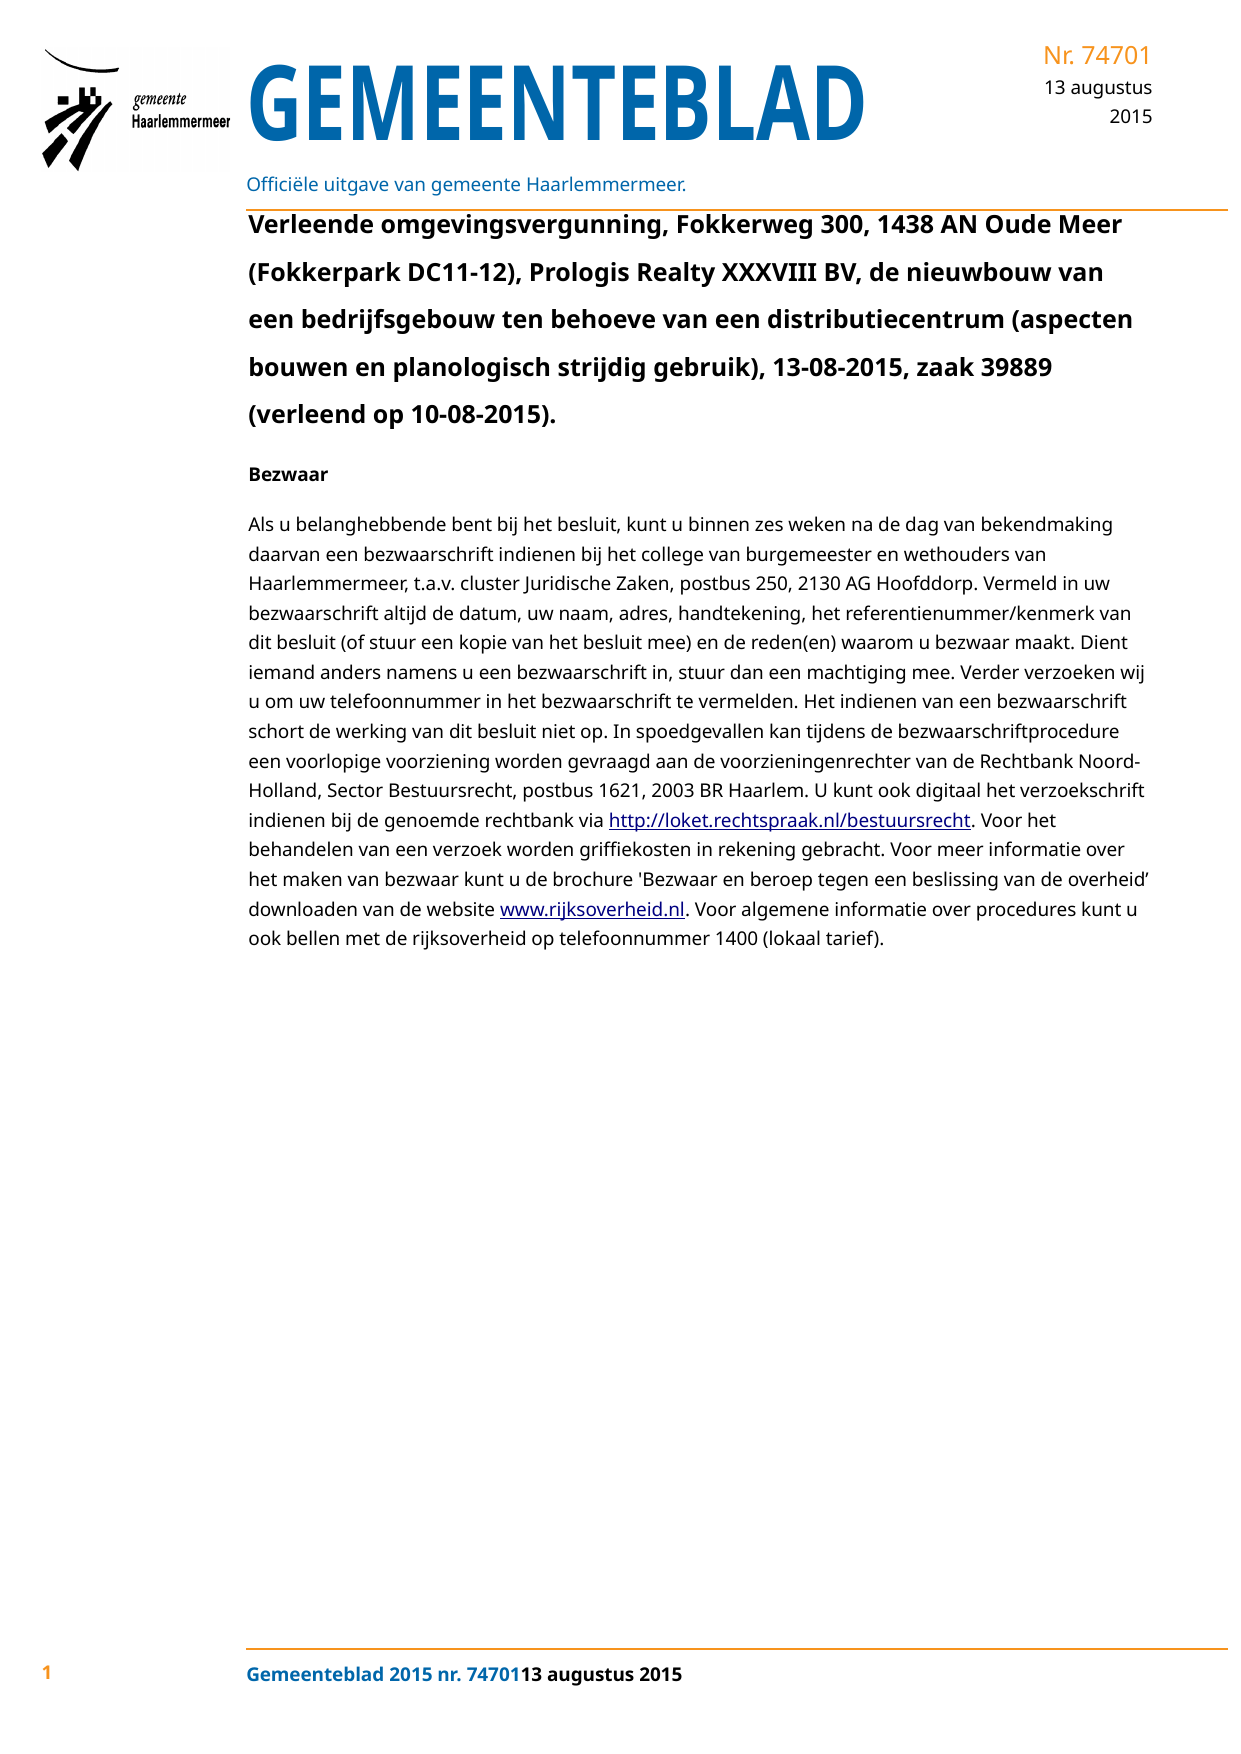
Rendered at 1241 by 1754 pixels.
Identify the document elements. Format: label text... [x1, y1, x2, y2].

text Bezwaar [248, 461, 1152, 486]
text Als u belanghebbende bent bij het besluit, kunt u binnen zes weken na de dag van bekendmaking daarvan een bezwaarschrift indienen bij het college van burgemeester en wethouders van Haarlemmermeer, t.a.v. cluster Juridische Zaken, postbus 250, 2130 AG Hoofddorp. Vermeld in uw bezwaarschrift altijd de datum, uw naam, adres, handtekening, het referentienummer/kenmerk van dit besluit (of stuur een kopie van het besluit mee) en de reden(en) waarom u bezwaar maakt. Dient iemand anders namens u een bezwaarschrift in, stuur dan een machtiging mee. Verder verzoeken wij u om uw telefoonnummer in het bezwaarschrift te vermelden. Het indienen van een bezwaarschrift schort de werking van dit besluit niet op. In spoedgevallen kan tijdens de bezwaarschriftprocedure een voorlopige voorziening worden gevraagd aan de voorzieningenrechter van de Rechtbank Noord-Holland, Sector Bestuursrecht, postbus 1621, 2003 BR Haarlem. U kunt ook digitaal het verzoekschrift indienen bij de genoemde rechtbank via http://loket.rechtspraak.nl/bestuursrecht. Voor het behandelen van een verzoek worden griffiekosten in rekening gebracht. Voor meer informatie over het maken van bezwaar kunt u de brochure 'Bezwaar en beroep tegen een beslissing van de overheid’ downloaden van de website www.rijksoverheid.nl. Voor algemene informatie over procedures kunt u ook bellen met de rijksoverheid op telefoonnummer 1400 (lokaal tarief). [248, 511, 1152, 951]
text Verleende omgevingsvergunning, Fokkerweg 300, 1438 AN Oude Meer (Fokkerpark DC11-12), Prologis Realty XXXVIII BV, de nieuwbouw van een bedrijfsgebouw ten behoeve van een distributiecentrum (aspecten bouwen en planologisch strijdig gebruik), 13-08-2015, zaak 39889 (verleend op 10-08-2015). [248, 211, 1152, 431]
picture [41, 47, 231, 172]
